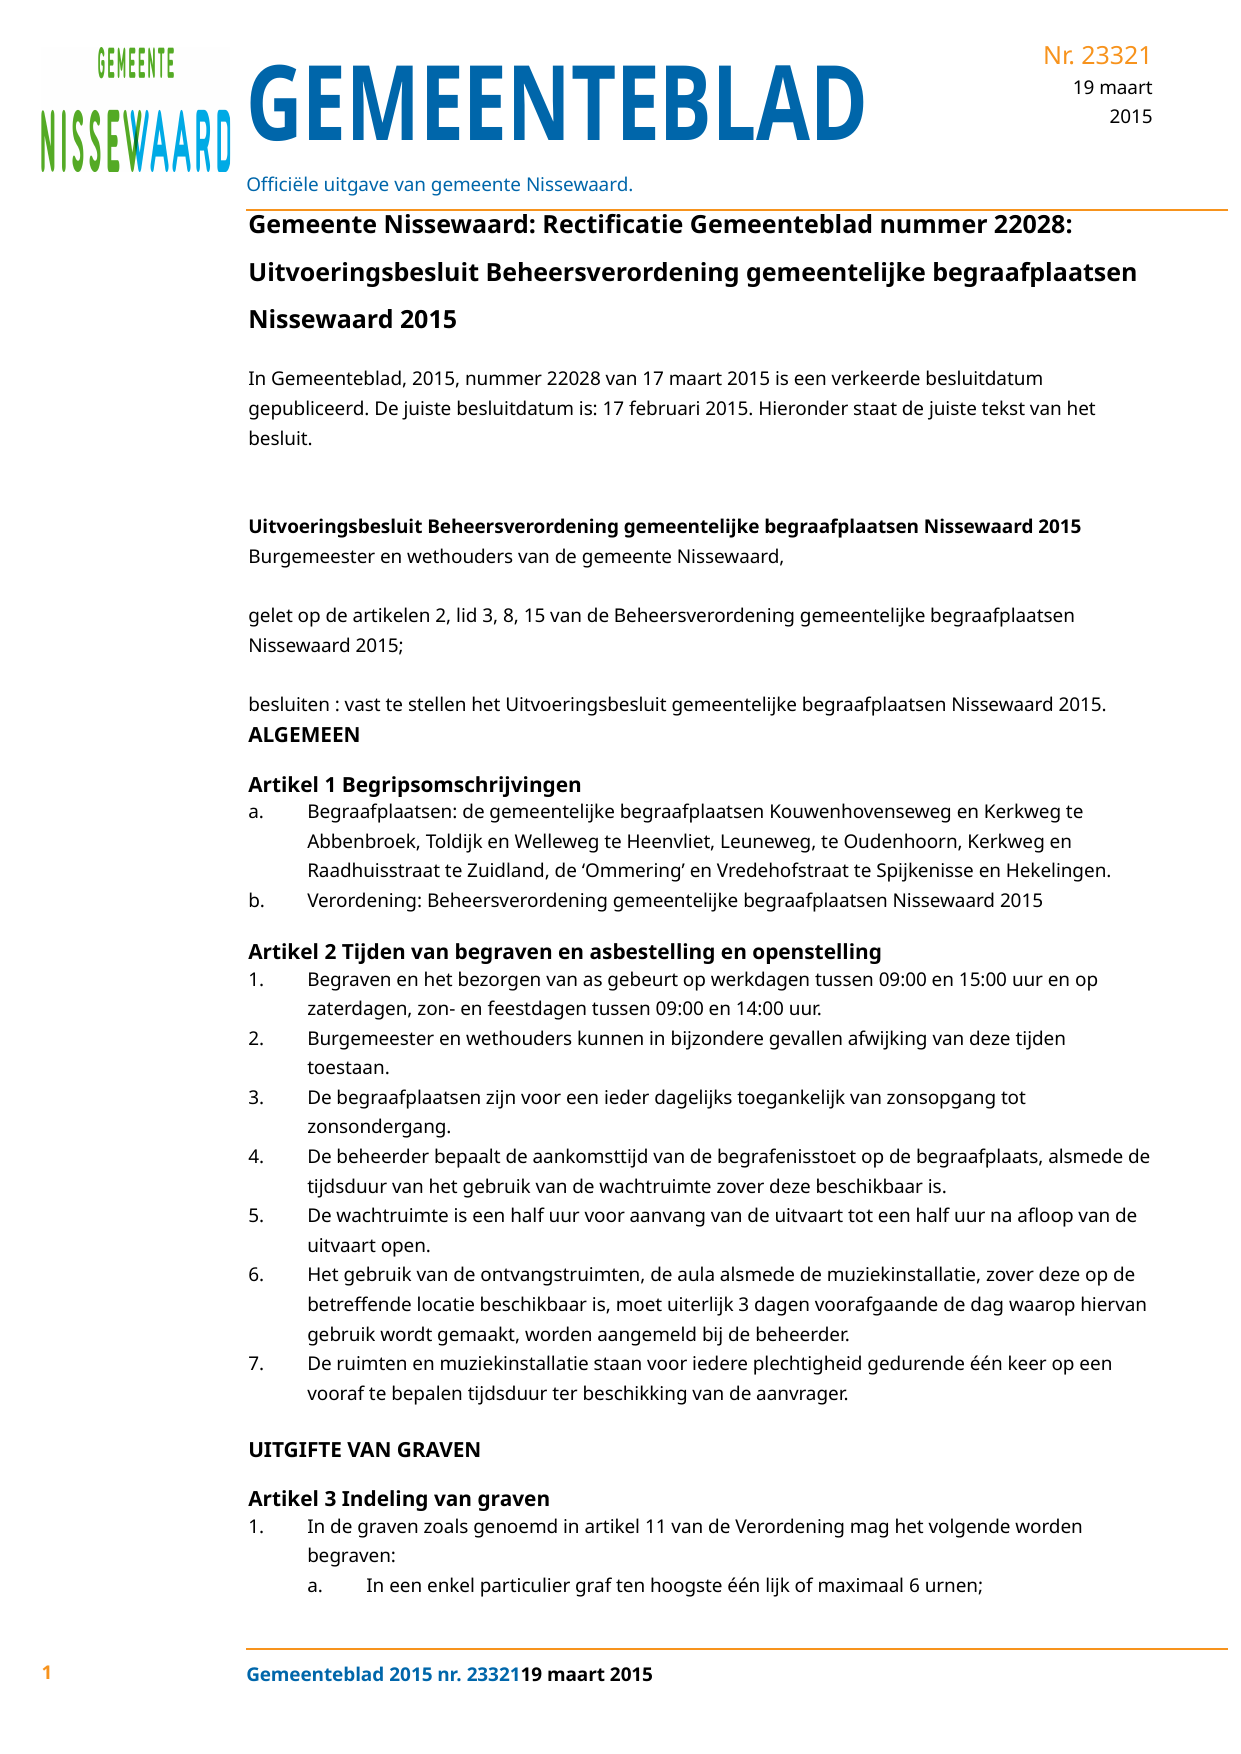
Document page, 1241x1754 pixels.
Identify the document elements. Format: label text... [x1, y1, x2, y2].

picture [176, 157, 187, 172]
text besluiten : vast te stellen het Uitvoeringsbesluit gemeentelijke begraafplaatsen Nissewaard 2015. [248, 691, 1152, 717]
list De beheerder bepaalt de aankomsttijd van de begrafenisstoet op de begraafplaats, alsmede de tijdsduur van het gebruik van de wachtruimte zover deze beschikbaar is. [248, 1143, 1152, 1199]
list Het gebruik van de ontvangstruimten, de aula alsmede de muziekinstallatie, zover deze op de betreffende locatie beschikbaar is, moet uiterlijk 3 dagen voorafgaande de dag waarop hiervan gebruik wordt gemaakt, worden aangemeld bij de beheerder. [248, 1262, 1152, 1347]
text UITGIFTE VAN GRAVEN [248, 1435, 1152, 1464]
list De begraafplaatsen zijn voor een ieder dagelijks toegankelijk van zonsopgang tot zonsondergang. [248, 1084, 1152, 1139]
list Begraafplaatsen: de gemeentelijke begraafplaatsen Kouwenhovenseweg en Kerkweg te Abbenbroek, Toldijk en Welleweg te Heenvliet, Leuneweg, te Oudenhoorn, Kerkweg en Raadhuisstraat te Zuidland, de ‘Ommering’ en Vredehofstraat te Spijkenisse en Hekelingen. [248, 798, 1152, 883]
text Artikel 2 Tijden van begraven en asbestelling en openstelling [248, 937, 1152, 966]
picture [200, 151, 206, 172]
picture [154, 157, 165, 172]
text Artikel 3 Indeling van graven [248, 1484, 1152, 1513]
list Begraven en het bezorgen van as gebeurt op werkdagen tussen 09:00 en 15:00 uur en op zaterdagen, zon- en feestdagen tussen 09:00 en 14:00 uur. [248, 966, 1152, 1021]
text In Gemeenteblad, 2015, nummer 22028 van 17 maart 2015 is een verkeerde besluitdatum gepubliceerd. De juiste besluitdatum is: 17 februari 2015. Hieronder staat de juiste tekst van het besluit. [248, 366, 1152, 450]
picture [201, 122, 206, 138]
list Burgemeester en wethouders kunnen in bijzondere gevallen afwijking van deze tijden toestaan. [248, 1025, 1152, 1080]
list De wachtruimte is een half uur voor aanvang van de uitvaart tot een half uur na afloop van de uitvaart open. [248, 1202, 1152, 1258]
picture [41, 47, 231, 172]
text Uitvoeringsbesluit Beheersverordening gemeentelijke begraafplaatsen Nissewaard 2015 [248, 513, 1152, 539]
list Verordening: Beheersverordening gemeentelijke begraafplaatsen Nissewaard 2015 [248, 887, 1152, 913]
text Artikel 1 Begripsomschrijvingen [248, 770, 1152, 798]
text Gemeente Nissewaard: Rectificatie Gemeenteblad nummer 22028: Uitvoeringsbesluit Beheersverordening gemeentelijke begraafplaatsen Nissewaard 2015 [248, 211, 1152, 336]
list De ruimten en muziekinstallatie staan voor iedere plechtigheid gedurende één keer op een vooraf te bepalen tijdsduur ter beschikking van de aanvrager. [248, 1350, 1152, 1406]
list In een enkel particulier graf ten hoogste één lijk of maximaal 6 urnen; [307, 1572, 1152, 1598]
picture [222, 122, 227, 160]
text gelet op de artikelen 2, lid 3, 8, 15 van de Beheersverordening gemeentelijke begraafplaatsen Nissewaard 2015; [248, 602, 1152, 657]
text ALGEMEEN [248, 721, 1152, 749]
text Burgemeester en wethouders van de gemeente Nissewaard, [248, 543, 1152, 569]
list In de graven zoals genoemd in artikel 11 van de Verordening mag het volgende worden begraven: [248, 1513, 1152, 1568]
